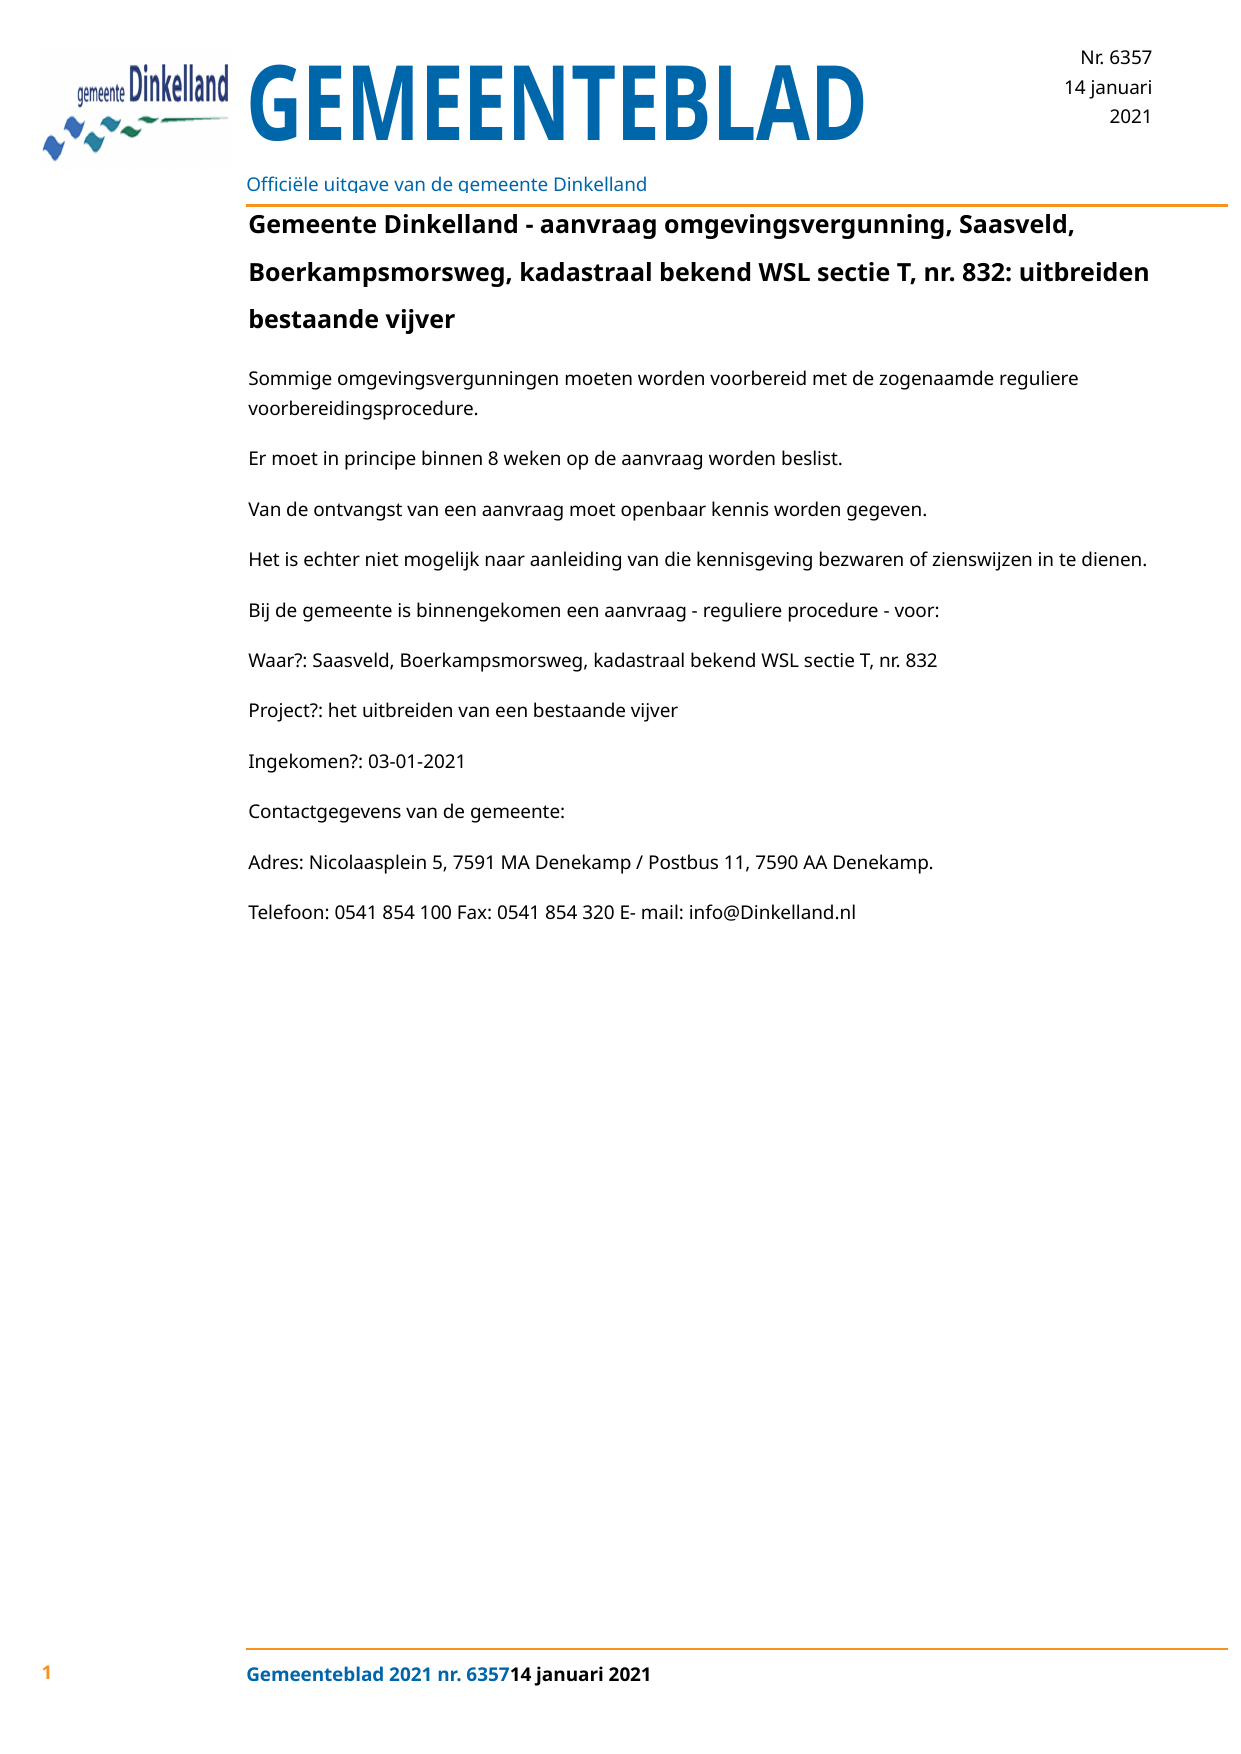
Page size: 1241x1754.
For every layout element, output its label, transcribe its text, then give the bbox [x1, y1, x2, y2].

text Project?: het uitbreiden van een bestaande vijver [248, 698, 1152, 723]
text Sommige omgevingsvergunningen moeten worden voorbereid met de zogenaamde reguliere voorbereidingsprocedure. [248, 366, 1152, 421]
text Adres: Nicolaasplein 5, 7591 MA Denekamp / Postbus 11, 7590 AA Denekamp. [248, 849, 1152, 874]
text Er moet in principe binnen 8 weken op de aanvraag worden beslist. [248, 446, 1152, 471]
text Ingekomen?: 03-01-2021 [248, 748, 1152, 774]
text Het is echter niet mogelijk naar aanleiding van die kennisgeving bezwaren of zienswijzen in te dienen. [248, 546, 1152, 572]
text Telefoon: 0541 854 100 Fax: 0541 854 320 E- mail: info@Dinkelland.nl [248, 899, 1152, 925]
text Bij de gemeente is binnengekomen een aanvraag - reguliere procedure - voor: [248, 597, 1152, 622]
picture [41, 47, 231, 172]
text Contactgegevens van de gemeente: [248, 798, 1152, 824]
text Waar?: Saasveld, Boerkampsmorsweg, kadastraal bekend WSL sectie T, nr. 832 [248, 647, 1152, 673]
text Gemeente Dinkelland - aanvraag omgevingsvergunning, Saasveld, Boerkampsmorsweg, kadastraal bekend WSL sectie T, nr. 832: uitbreiden bestaande vijver [248, 207, 1152, 336]
text Van de ontvangst van een aanvraag moet openbaar kennis worden gegeven. [248, 496, 1152, 522]
